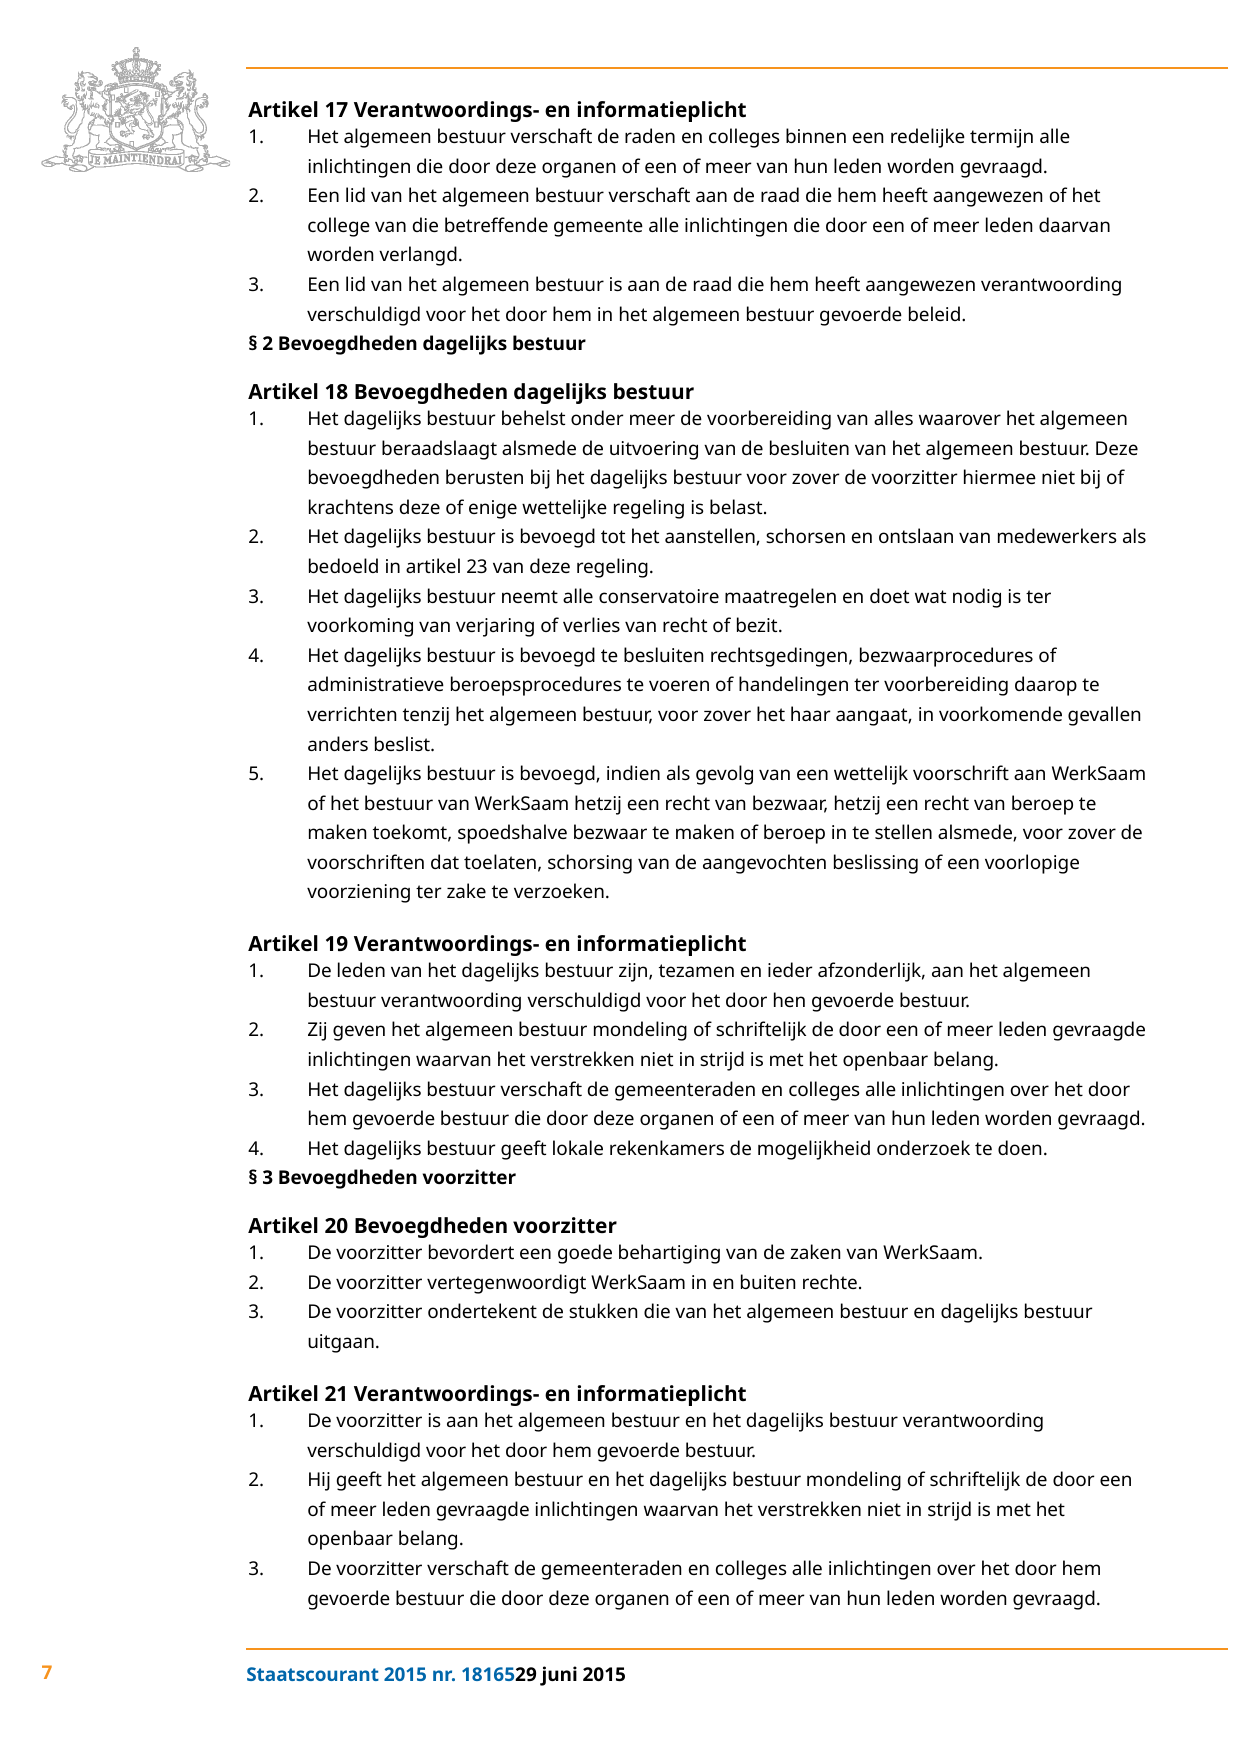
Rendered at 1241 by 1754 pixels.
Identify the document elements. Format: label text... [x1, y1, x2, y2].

list Het dagelijks bestuur is bevoegd tot het aanstellen, schorsen en ontslaan van medewerkers als bedoeld in artikel 23 van deze regeling. [248, 524, 1152, 579]
list Het dagelijks bestuur geeft lokale rekenkamers de mogelijkheid onderzoek te doen. [248, 1135, 1152, 1161]
list Een lid van het algemeen bestuur verschaft aan de raad die hem heeft aangewezen of het college van die betreffende gemeente alle inlichtingen die door een of meer leden daarvan worden verlangd. [248, 182, 1152, 267]
text § 3 Bevoegdheden voorzitter [248, 1164, 1152, 1190]
list De leden van het dagelijks bestuur zijn, tezamen en ieder afzonderlijk, aan het algemeen bestuur verantwoording verschuldigd voor het door hen gevoerde bestuur. [248, 957, 1152, 1013]
text Artikel 20 Bevoegdheden voorzitter [248, 1211, 1152, 1239]
list Het dagelijks bestuur is bevoegd te besluiten rechtsgedingen, bezwaarprocedures of administratieve beroepsprocedures te voeren of handelingen ter voorbereiding daarop te verrichten tenzij het algemeen bestuur, voor zover het haar aangaat, in voorkomende gevallen anders beslist. [248, 642, 1152, 756]
text Artikel 17 Verantwoordings- en informatieplicht [248, 95, 1152, 123]
picture [41, 47, 231, 172]
list De voorzitter is aan het algemeen bestuur en het dagelijks bestuur verantwoording verschuldigd voor het door hem gevoerde bestuur. [248, 1407, 1152, 1462]
list De voorzitter vertegenwoordigt WerkSaam in en buiten rechte. [248, 1269, 1152, 1295]
list De voorzitter bevordert een goede behartiging van de zaken van WerkSaam. [248, 1239, 1152, 1265]
text Artikel 21 Verantwoordings- en informatieplicht [248, 1379, 1152, 1407]
list Het dagelijks bestuur neemt alle conservatoire maatregelen en doet wat nodig is ter voorkoming van verjaring of verlies van recht of bezit. [248, 583, 1152, 638]
list Een lid van het algemeen bestuur is aan de raad die hem heeft aangewezen verantwoording verschuldigd voor het door hem in het algemeen bestuur gevoerde beleid. [248, 271, 1152, 326]
text § 2 Bevoegdheden dagelijks bestuur [248, 330, 1152, 356]
list Zij geven het algemeen bestuur mondeling of schriftelijk de door een of meer leden gevraagde inlichtingen waarvan het verstrekken niet in strijd is met het openbaar belang. [248, 1017, 1152, 1072]
list Het algemeen bestuur verschaft de raden en colleges binnen een redelijke termijn alle inlichtingen die door deze organen of een of meer van hun leden worden gevraagd. [248, 123, 1152, 178]
list De voorzitter verschaft de gemeenteraden en colleges alle inlichtingen over het door hem gevoerde bestuur die door deze organen of een of meer van hun leden worden gevraagd. [248, 1555, 1152, 1610]
list De voorzitter ondertekent de stukken die van het algemeen bestuur en dagelijks bestuur uitgaan. [248, 1299, 1152, 1354]
text Artikel 19 Verantwoordings- en informatieplicht [248, 929, 1152, 957]
list Hij geeft het algemeen bestuur en het dagelijks bestuur mondeling of schriftelijk de door een of meer leden gevraagde inlichtingen waarvan het verstrekken niet in strijd is met het openbaar belang. [248, 1466, 1152, 1551]
list Het dagelijks bestuur is bevoegd, indien als gevolg van een wettelijk voorschrift aan WerkSaam of het bestuur van WerkSaam hetzij een recht van bezwaar, hetzij een recht van beroep te maken toekomt, spoedshalve bezwaar te maken of beroep in te stellen alsmede, voor zover de voorschriften dat toelaten, schorsing van de aangevochten beslissing of een voorlopige voorziening ter zake te verzoeken. [248, 760, 1152, 904]
text Artikel 18 Bevoegdheden dagelijks bestuur [248, 377, 1152, 405]
list Het dagelijks bestuur verschaft de gemeenteraden en colleges alle inlichtingen over het door hem gevoerde bestuur die door deze organen of een of meer van hun leden worden gevraagd. [248, 1076, 1152, 1131]
list Het dagelijks bestuur behelst onder meer de voorbereiding van alles waarover het algemeen bestuur beraadslaagt alsmede de uitvoering van de besluiten van het algemeen bestuur. Deze bevoegdheden berusten bij het dagelijks bestuur voor zover de voorzitter hiermee niet bij of krachtens deze of enige wettelijke regeling is belast. [248, 405, 1152, 520]
